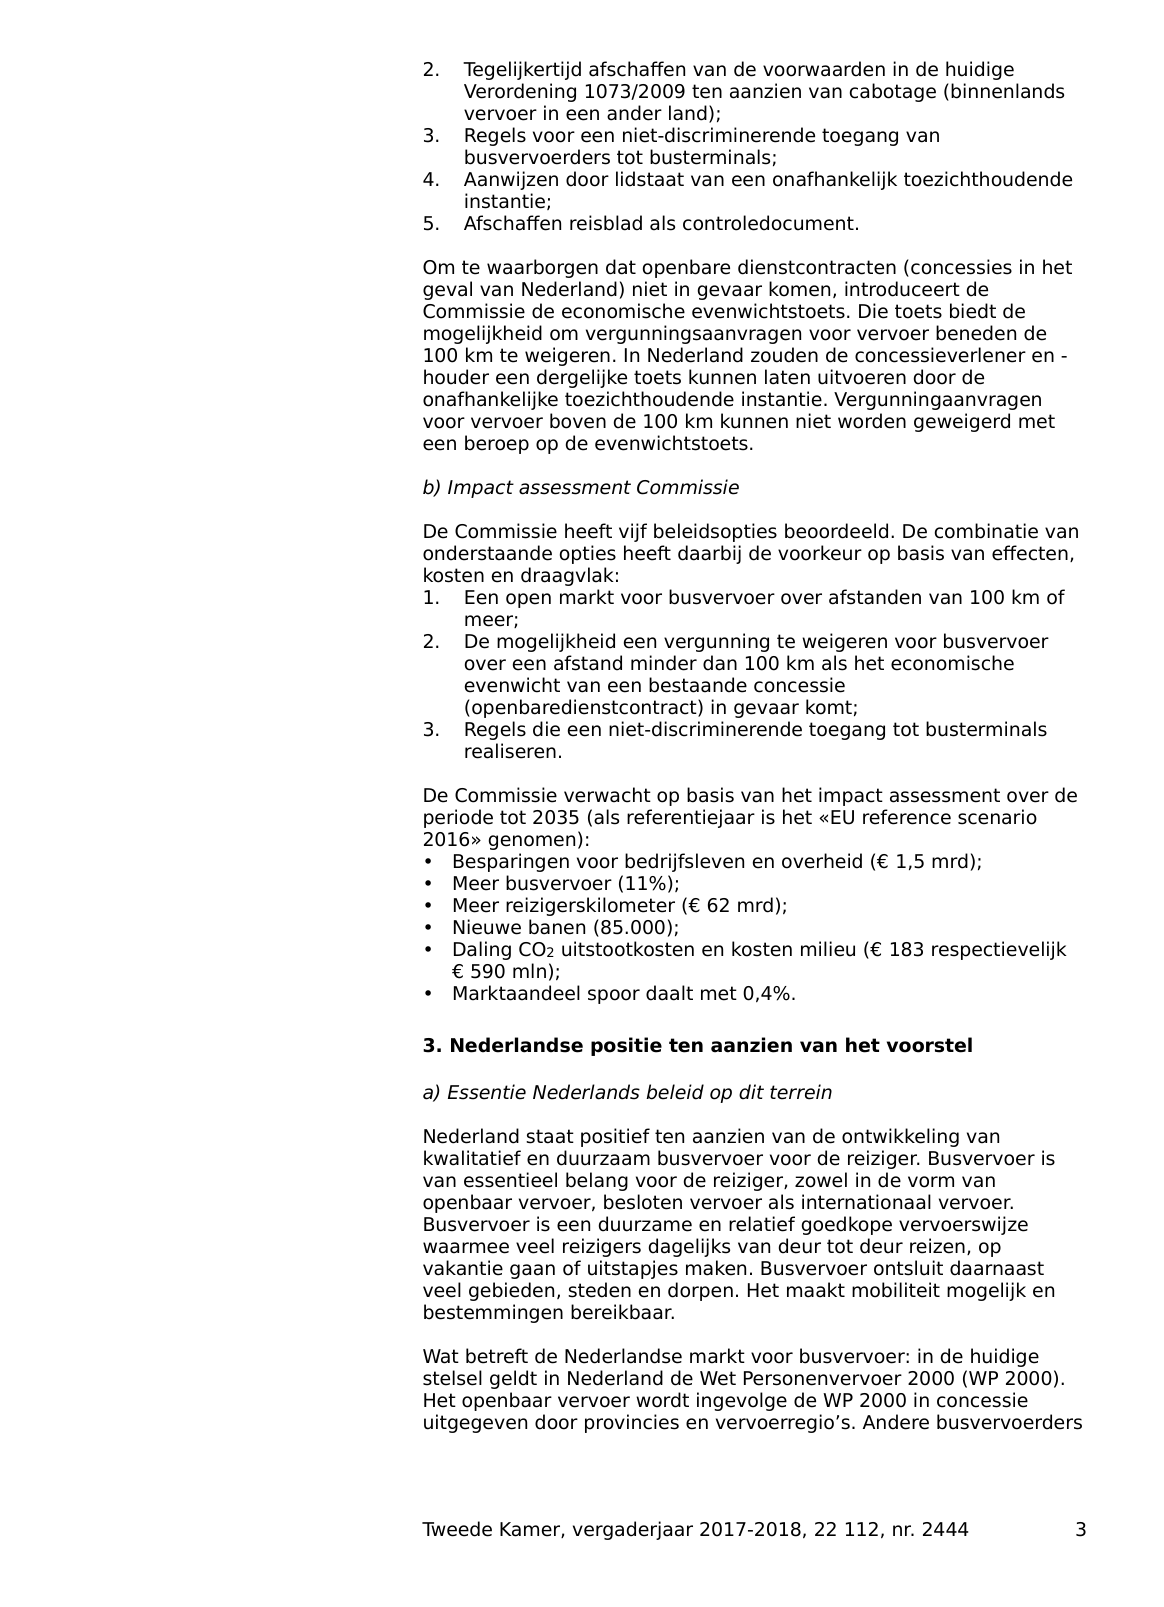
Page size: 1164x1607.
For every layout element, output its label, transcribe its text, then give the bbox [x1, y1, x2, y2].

text Om te waarborgen dat openbare dienstcontracten (concessies in het geval van Nederland) niet in gevaar komen, introduceert de Commissie de economische evenwichtstoets. Die toets biedt de mogelijkheid om vergunningsaanvragen voor vervoer beneden de 100 km te weigeren. In Nederland zouden de concessieverlener en -houder een dergelijke toets kunnen laten uitvoeren door de onafhankelijke toezichthoudende instantie. Vergunningaanvragen voor vervoer boven de 100 km kunnen niet worden geweigerd met een beroep op de evenwichtstoets. [422, 257, 1087, 455]
subtitle 3. Nederlandse positie ten aanzien van het voorstel [422, 1035, 1087, 1057]
text 5. Afschaffen reisblad als controledocument. [422, 213, 1087, 235]
text • Nieuwe banen (85.000); [422, 917, 1087, 939]
text Nederland staat positief ten aanzien van de ontwikkeling van kwalitatief en duurzaam busvervoer voor de reiziger. Busvervoer is van essentieel belang voor de reiziger, zowel in de vorm van openbaar vervoer, besloten vervoer als internationaal vervoer. Busvervoer is een duurzame en relatief goedkope vervoerswijze waarmee veel reizigers dagelijks van deur tot deur reizen, op vakantie gaan of uitstapjes maken. Busvervoer ontsluit daarnaast veel gebieden, steden en dorpen. Het maakt mobiliteit mogelijk en bestemmingen bereikbaar. [422, 1126, 1087, 1324]
text 3. Regels voor een niet-discriminerende toegang van busvervoerders tot busterminals; [422, 125, 1087, 169]
text Wat betreft de Nederlandse markt voor busvervoer: in de huidige stelsel geldt in Nederland de Wet Personenvervoer 2000 (WP 2000). Het openbaar vervoer wordt ingevolge de WP 2000 in concessie uitgegeven door provincies en vervoerregio’s. Andere busvervoerders [422, 1346, 1087, 1434]
text 2. De mogelijkheid een vergunning te weigeren voor busvervoer over een afstand minder dan 100 km als het economische evenwicht van een bestaande concessie (openbaredienstcontract) in gevaar komt; [422, 631, 1087, 719]
text De Commissie verwacht op basis van het impact assessment over de periode tot 2035 (als referentiejaar is het «EU reference scenario 2016» genomen): [422, 785, 1087, 851]
text • Meer reizigerskilometer (€ 62 mrd); [422, 895, 1087, 917]
text • Daling CO2 uitstootkosten en kosten milieu (€ 183 respectievelijk € 590 mln); [422, 939, 1087, 983]
text 2. Tegelijkertijd afschaffen van de voorwaarden in de huidige Verordening 1073/2009 ten aanzien van cabotage (binnenlands vervoer in een ander land); [422, 59, 1087, 125]
text • Besparingen voor bedrijfsleven en overheid (€ 1,5 mrd); [422, 851, 1087, 873]
text 1. Een open markt voor busvervoer over afstanden van 100 km of meer; [422, 587, 1087, 631]
text 4. Aanwijzen door lidstaat van een onafhankelijk toezichthoudende instantie; [422, 169, 1087, 213]
text • Marktaandeel spoor daalt met 0,4%. [422, 983, 1087, 1005]
text • Meer busvervoer (11%); [422, 873, 1087, 895]
text 3. Regels die een niet-discriminerende toegang tot busterminals realiseren. [422, 719, 1087, 763]
subtitle a) Essentie Nederlands beleid op dit terrein [422, 1082, 1087, 1104]
subtitle b) Impact assessment Commissie [422, 477, 1087, 499]
text De Commissie heeft vijf beleidsopties beoordeeld. De combinatie van onderstaande opties heeft daarbij de voorkeur op basis van effecten, kosten en draagvlak: [422, 521, 1087, 587]
